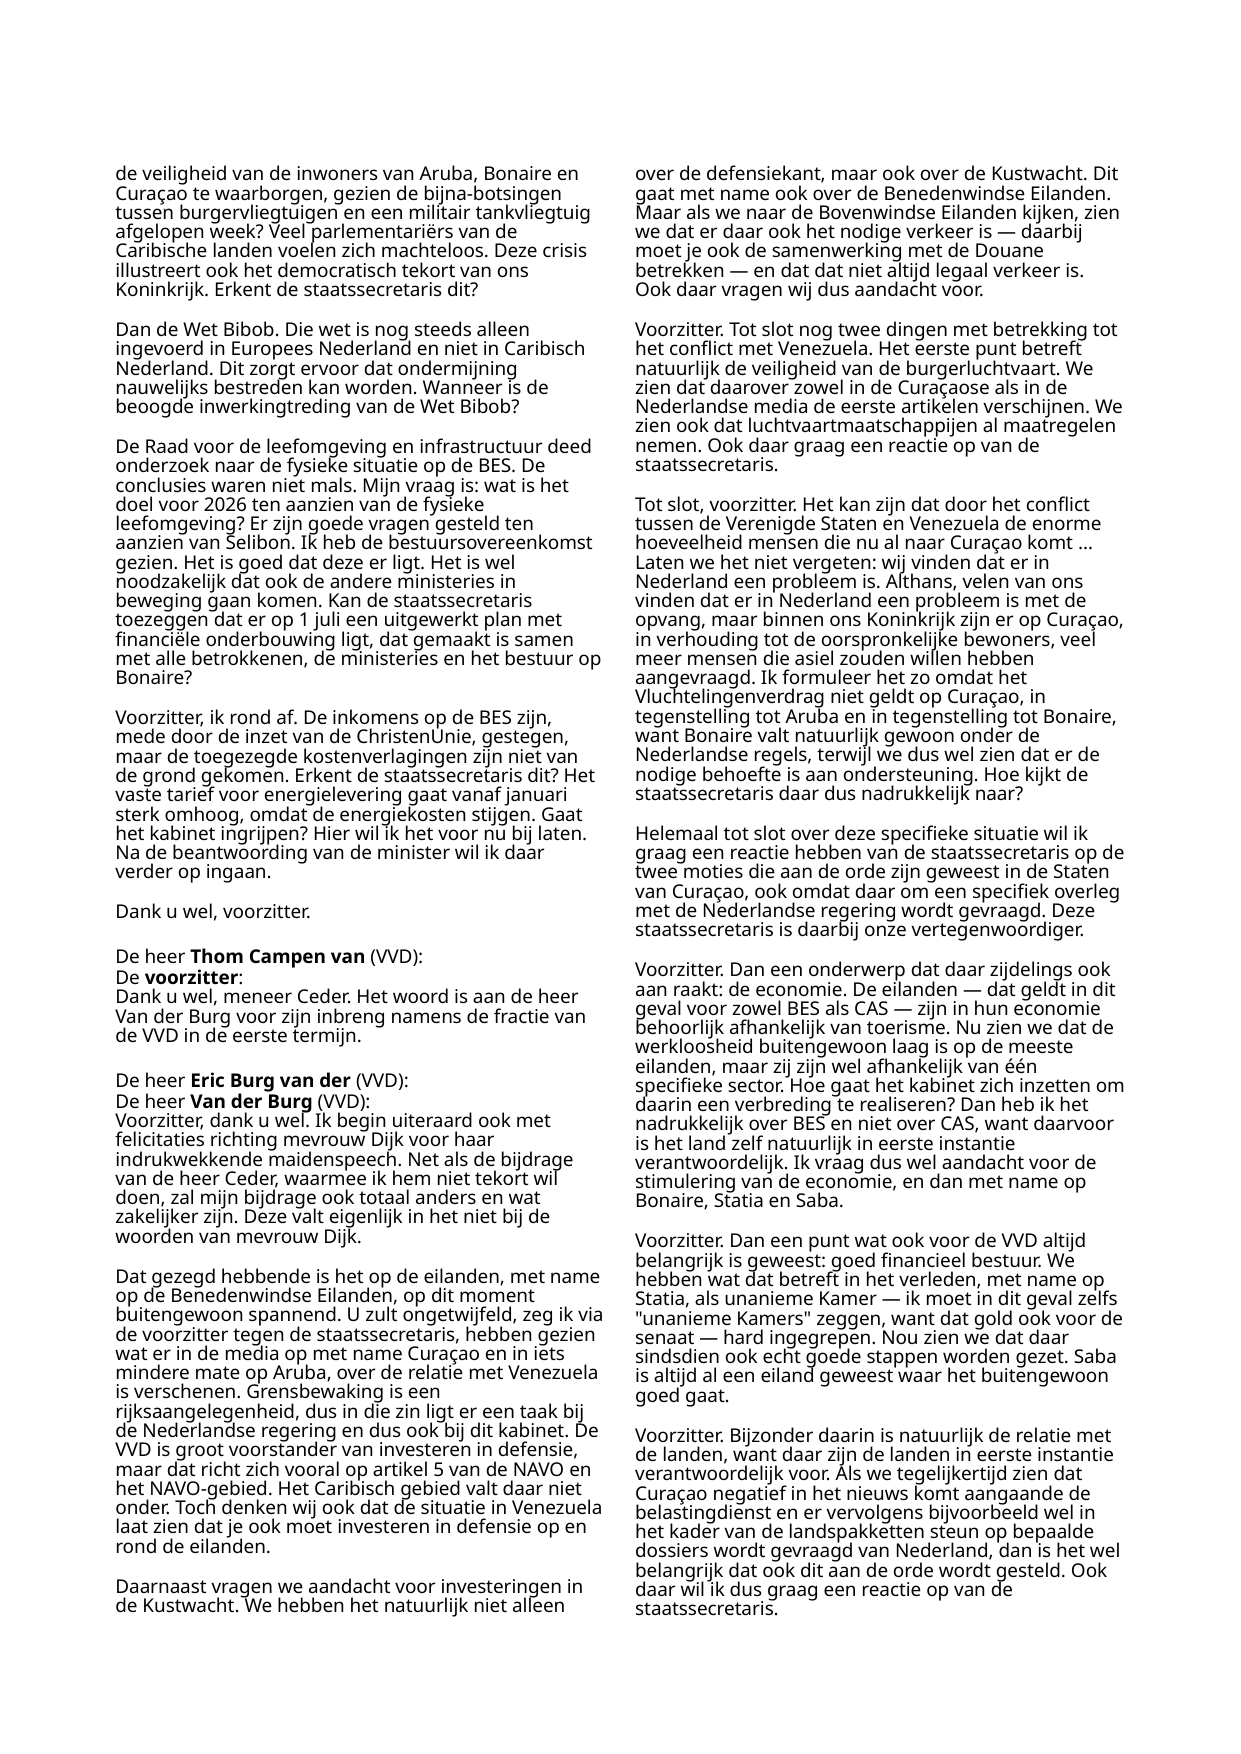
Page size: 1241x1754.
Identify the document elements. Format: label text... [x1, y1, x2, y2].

text Dank u wel, voorzitter. [115, 903, 605, 923]
text Daarnaast vragen we aandacht voor investeringen in de Kustwacht. We hebben het natuurlijk niet alleen [115, 1578, 605, 1616]
text De Raad voor de leefomgeving en infrastructuur deed onderzoek naar de fysieke situatie op de BES. De conclusies waren niet mals. Mijn vraag is: wat is het doel voor 2026 ten aanzien van de fysieke leefomgeving? Er zijn goede vragen gesteld ten aanzien van Selibon. Ik heb de bestuursovereenkomst gezien. Het is goed dat deze er ligt. Het is wel noodzakelijk dat ook de andere ministeries in beweging gaan komen. Kan de staatssecretaris toezeggen dat er op 1 juli een uitgewerkt plan met financiële onderbouwing ligt, dat gemaakt is samen met alle betrokkenen, de ministeries en het bestuur op Bonaire? [115, 438, 605, 688]
text Voorzitter. Tot slot nog twee dingen met betrekking tot het conflict met Venezuela. Het eerste punt betreft natuurlijk de veiligheid van de burgerluchtvaart. We zien dat daarover zowel in de Curaçaose als in de Nederlandse media de eerste artikelen verschijnen. We zien ook dat luchtvaartmaatschappijen al maatregelen nemen. Ook daar graag een reactie op van de staatssecretaris. [635, 321, 1125, 475]
text over de defensiekant, maar ook over de Kustwacht. Dit gaat met name ook over de Benedenwindse Eilanden. Maar als we naar de Bovenwindse Eilanden kijken, zien we dat er daar ook het nodige verkeer is — daarbij moet je ook de samenwerking met de Douane betrekken — en dat dat niet altijd legaal verkeer is. Ook daar vragen wij dus aandacht voor. [635, 165, 1125, 300]
text De voorzitter: [115, 969, 605, 988]
text De heer Eric Burg van der (VVD): [115, 1067, 605, 1093]
text Dat gezegd hebbende is het op de eilanden, met name op de Benedenwindse Eilanden, op dit moment buitengewoon spannend. U zult ongetwijfeld, zeg ik via de voorzitter tegen de staatssecretaris, hebben gezien wat er in de media op met name Curaçao en in iets mindere mate op Aruba, over de relatie met Venezuela is verschenen. Grensbewaking is een rijksaangelegenheid, dus in die zin ligt er een taak bij de Nederlandse regering en dus ook bij dit kabinet. De VVD is groot voorstander van investeren in defensie, maar dat richt zich vooral op artikel 5 van de NAVO en het NAVO-gebied. Het Caribisch gebied valt daar niet onder. Toch denken wij ook dat de situatie in Venezuela laat zien dat je ook moet investeren in defensie op en rond de eilanden. [115, 1268, 605, 1557]
text Voorzitter, ik rond af. De inkomens op de BES zijn, mede door de inzet van de ChristenUnie, gestegen, maar de toegezegde kostenverlagingen zijn niet van de grond gekomen. Erkent de staatssecretaris dit? Het vaste tarief voor energielevering gaat vanaf januari sterk omhoog, omdat de energiekosten stijgen. Gaat het kabinet ingrijpen? Hier wil ik het voor nu bij laten. Na de beantwoording van de minister wil ik daar verder op ingaan. [115, 709, 605, 883]
text Voorzitter. Dan een punt wat ook voor de VVD altijd belangrijk is geweest: goed financieel bestuur. We hebben wat dat betreft in het verleden, met name op Statia, als unanieme Kamer — ik moet in dit geval zelfs "unanieme Kamers" zeggen, want dat gold ook voor de senaat — hard ingegrepen. Nou zien we dat daar sindsdien ook echt goede stappen worden gezet. Saba is altijd al een eiland geweest waar het buitengewoon goed gaat. [635, 1232, 1125, 1406]
text Voorzitter. Dan een onderwerp dat daar zijdelings ook aan raakt: de economie. De eilanden — dat geldt in dit geval voor zowel BES als CAS — zijn in hun economie behoorlijk afhankelijk van toerisme. Nu zien we dat de werkloosheid buitengewoon laag is op de meeste eilanden, maar zij zijn wel afhankelijk van één specifieke sector. Hoe gaat het kabinet zich inzetten om daarin een verbreding te realiseren? Dan heb ik het nadrukkelijk over BES en niet over CAS, want daarvoor is het land zelf natuurlijk in eerste instantie verantwoordelijk. Ik vraag dus wel aandacht voor de stimulering van de economie, en dan met name op Bonaire, Statia en Saba. [635, 961, 1125, 1212]
text de veiligheid van de inwoners van Aruba, Bonaire en Curaçao te waarborgen, gezien de bijna-botsingen tussen burgervliegtuigen en een militair tankvliegtuig afgelopen week? Veel parlementariërs van de Caribische landen voelen zich machteloos. Deze crisis illustreert ook het democratisch tekort van ons Koninkrijk. Erkent de staatssecretaris dit? [115, 165, 605, 300]
text Dan de Wet Bibob. Die wet is nog steeds alleen ingevoerd in Europees Nederland en niet in Caribisch Nederland. Dit zorgt ervoor dat ondermijning nauwelijks bestreden kan worden. Wanneer is de beoogde inwerkingtreding van de Wet Bibob? [115, 321, 605, 417]
text Tot slot, voorzitter. Het kan zijn dat door het conflict tussen de Verenigde Staten en Venezuela de enorme hoeveelheid mensen die nu al naar Curaçao komt … Laten we het niet vergeten: wij vinden dat er in Nederland een probleem is. Althans, velen van ons vinden dat er in Nederland een probleem is met de opvang, maar binnen ons Koninkrijk zijn er op Curaçao, in verhouding tot de oorspronkelijke bewoners, veel meer mensen die asiel zouden willen hebben aangevraagd. Ik formuleer het zo omdat het Vluchtelingenverdrag niet geldt op Curaçao, in tegenstelling tot Aruba en in tegenstelling tot Bonaire, want Bonaire valt natuurlijk gewoon onder de Nederlandse regels, terwijl we dus wel zien dat er de nodige behoefte is aan ondersteuning. Hoe kijkt de staatssecretaris daar dus nadrukkelijk naar? [635, 496, 1125, 804]
text Voorzitter. Bijzonder daarin is natuurlijk de relatie met de landen, want daar zijn de landen in eerste instantie verantwoordelijk voor. Als we tegelijkertijd zien dat Curaçao negatief in het nieuws komt aangaande de belastingdienst en er vervolgens bijvoorbeeld wel in het kader van de landspakketten steun op bepaalde dossiers wordt gevraagd van Nederland, dan is het wel belangrijk dat ook dit aan de orde wordt gesteld. Ook daar wil ik dus graag een reactie op van de staatssecretaris. [635, 1427, 1125, 1619]
text Voorzitter, dank u wel. Ik begin uiteraard ook met felicitaties richting mevrouw Dijk voor haar indrukwekkende maidenspeech. Net als de bijdrage van de heer Ceder, waarmee ik hem niet tekort wil doen, zal mijn bijdrage ook totaal anders en wat zakelijker zijn. Deze valt eigenlijk in het niet bij de woorden van mevrouw Dijk. [115, 1112, 605, 1247]
text De heer Thom Campen van (VVD): [115, 943, 605, 969]
text Dank u wel, meneer Ceder. Het woord is aan de heer Van der Burg voor zijn inbreng namens de fractie van de VVD in de eerste termijn. [115, 988, 605, 1046]
text De heer Van der Burg (VVD): [115, 1093, 605, 1112]
text Helemaal tot slot over deze specifieke situatie wil ik graag een reactie hebben van de staatssecretaris op de twee moties die aan de orde zijn geweest in de Staten van Curaçao, ook omdat daar om een specifiek overleg met de Nederlandse regering wordt gevraagd. Deze staatssecretaris is daarbij onze vertegenwoordiger. [635, 825, 1125, 941]
